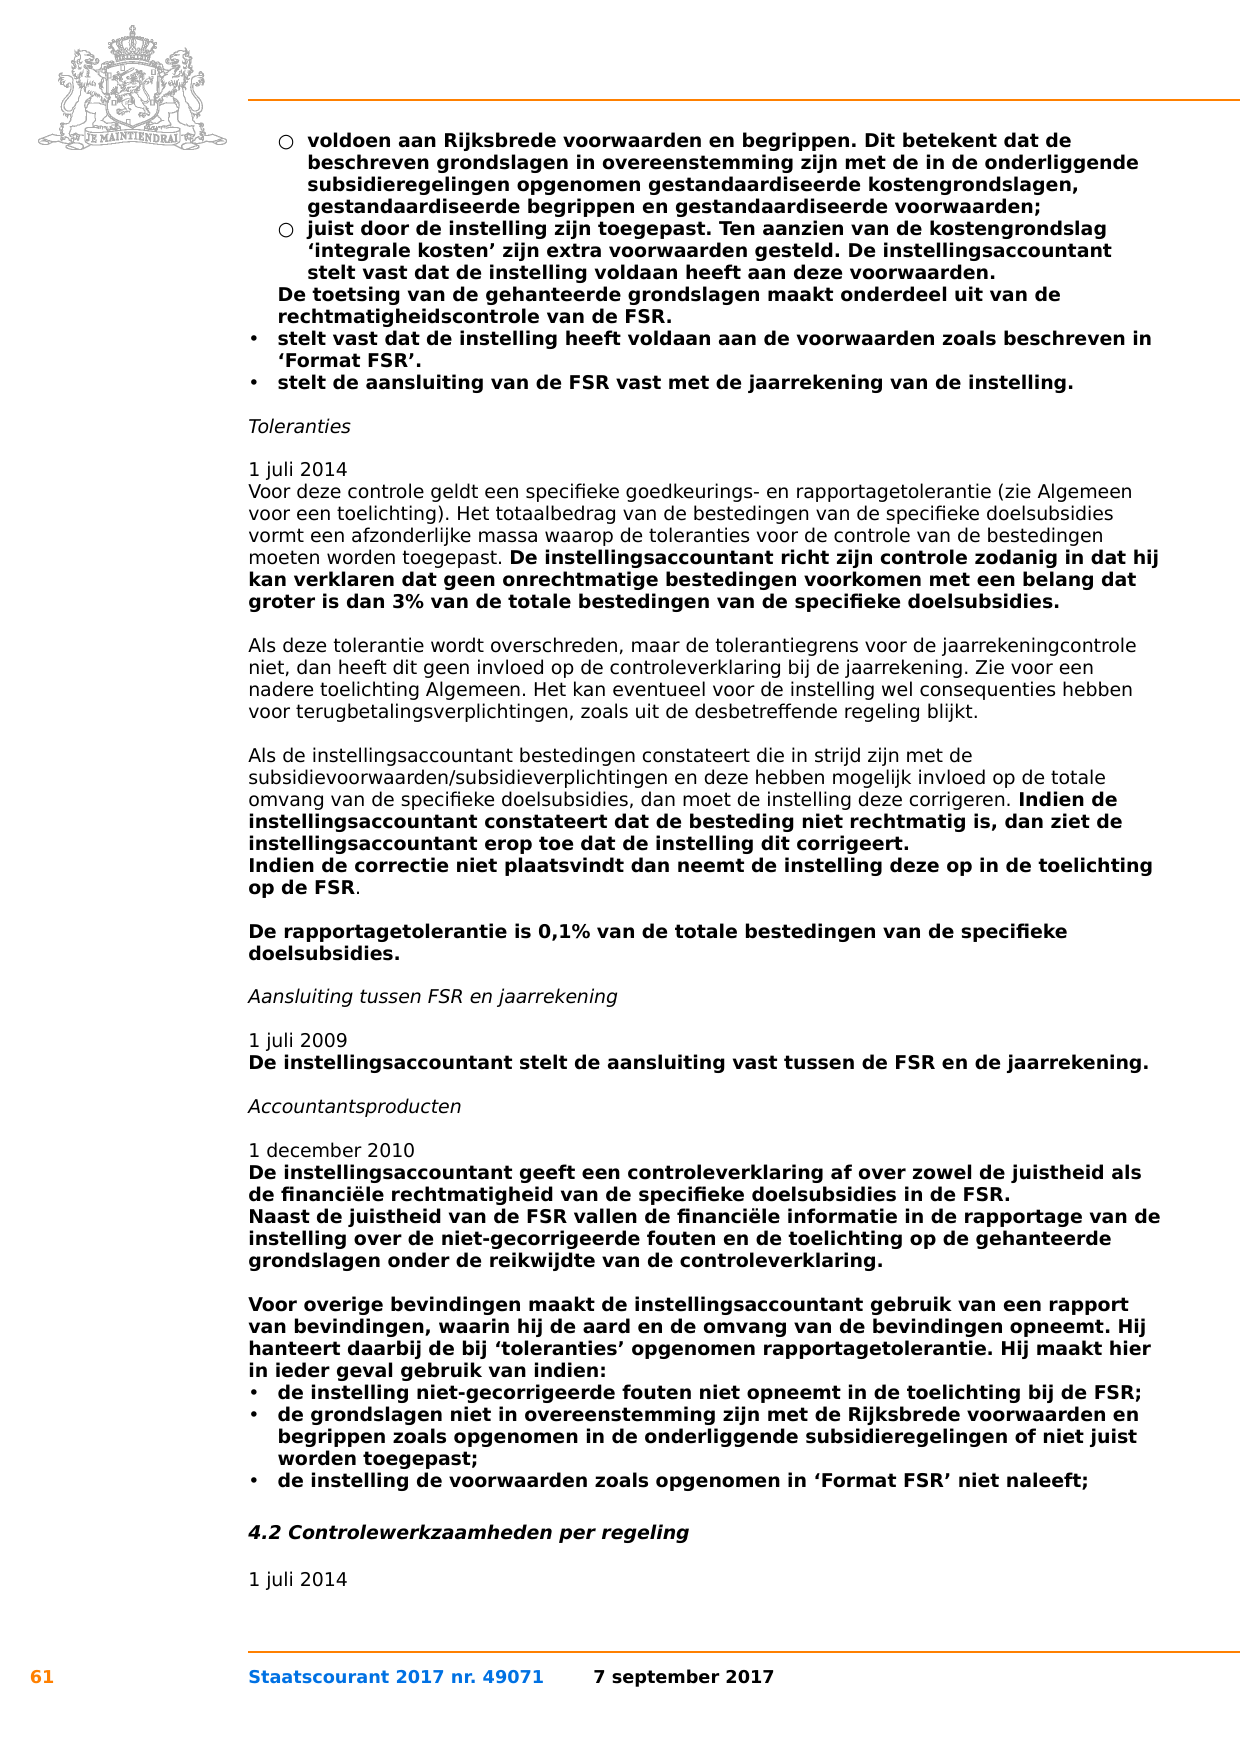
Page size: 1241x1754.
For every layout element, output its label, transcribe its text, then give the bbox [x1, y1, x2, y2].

text De toetsing van de gehanteerde grondslagen maakt onderdeel uit van de rechtmatigheidscontrole van de FSR. [277, 284, 1163, 328]
text De instellingsaccountant geeft een controleverklaring af over zowel de juistheid als de financiële rechtmatigheid van de specifieke doelsubsidies in de FSR. [248, 1162, 1163, 1206]
text ○ voldoen aan Rijksbrede voorwaarden en begrippen. Dit betekent dat de beschreven grondslagen in overeenstemming zijn met de in de onderliggende subsidieregelingen opgenomen gestandaardiseerde kostengrondslagen, gestandaardiseerde begrippen en gestandaardiseerde voorwaarden; [278, 130, 1163, 218]
subtitle Toleranties [248, 416, 1163, 437]
text • de instelling niet-gecorrigeerde fouten niet opneemt in de toelichting bij de FSR; [248, 1382, 1163, 1404]
text • stelt vast dat de instelling heeft voldaan aan de voorwaarden zoals beschreven in ‘Format FSR’. [248, 328, 1163, 372]
subtitle Accountantsproducten [248, 1096, 1163, 1118]
subtitle 4.2 Controlewerkzaamheden per regeling [248, 1522, 1163, 1543]
text • de instelling de voorwaarden zoals opgenomen in ‘Format FSR’ niet naleeft; [248, 1469, 1163, 1492]
text De rapportagetolerantie is 0,1% van de totale bestedingen van de specifieke doelsubsidies. [248, 921, 1163, 964]
text • de grondslagen niet in overeenstemming zijn met de Rijksbrede voorwaarden en begrippen zoals opgenomen in de onderliggende subsidieregelingen of niet juist worden toegepast; [248, 1404, 1163, 1469]
text 1 juli 2014 [248, 459, 1163, 481]
text Naast de juistheid van de FSR vallen de financiële informatie in de rapportage van de instelling over de niet-gecorrigeerde fouten en de toelichting op de gehanteerde grondslagen onder de reikwijdte van de controleverklaring. [248, 1206, 1163, 1272]
text De instellingsaccountant stelt de aansluiting vast tussen de FSR en de jaarrekening. [248, 1052, 1163, 1074]
text • stelt de aansluiting van de FSR vast met de jaarrekening van de instelling. [248, 372, 1163, 394]
text Indien de correctie niet plaatsvindt dan neemt de instelling deze op in de toelichting op de FSR. [248, 855, 1163, 899]
subtitle Aansluiting tussen FSR en jaarrekening [248, 986, 1163, 1008]
text 1 juli 2014 [248, 1568, 1163, 1591]
text Voor overige bevindingen maakt de instellingsaccountant gebruik van een rapport van bevindingen, waarin hij de aard en de omvang van de bevindingen opneemt. Hij hanteert daarbij de bij ‘toleranties’ opgenomen rapportagetolerantie. Hij maakt hier in ieder geval gebruik van indien: [248, 1294, 1163, 1382]
text Voor deze controle geldt een specifieke goedkeurings- en rapportagetolerantie (zie Algemeen voor een toelichting). Het totaalbedrag van de bestedingen van de specifieke doelsubsidies vormt een afzonderlijke massa waarop de toleranties voor de controle van de bestedingen moeten worden toegepast. De instellingsaccountant richt zijn controle zodanig in dat hij kan verklaren dat geen onrechtmatige bestedingen voorkomen met een belang dat groter is dan 3% van de totale bestedingen van de specifieke doelsubsidies. [248, 481, 1163, 613]
text Als deze tolerantie wordt overschreden, maar de tolerantiegrens voor de jaarrekeningcontrole niet, dan heeft dit geen invloed op de controleverklaring bij de jaarrekening. Zie voor een nadere toelichting Algemeen. Het kan eventueel voor de instelling wel consequenties hebben voor terugbetalingsverplichtingen, zoals uit de desbetreffende regeling blijkt. [248, 635, 1163, 723]
text Als de instellingsaccountant bestedingen constateert die in strijd zijn met de subsidievoorwaarden/subsidieverplichtingen en deze hebben mogelijk invloed op de totale omvang van de specifieke doelsubsidies, dan moet de instelling deze corrigeren. Indien de instellingsaccountant constateert dat de besteding niet rechtmatig is, dan ziet de instellingsaccountant erop toe dat de instelling dit corrigeert. [248, 745, 1163, 855]
text ○ juist door de instelling zijn toegepast. Ten aanzien van de kostengrondslag ‘integrale kosten’ zijn extra voorwaarden gesteld. De instellingsaccountant stelt vast dat de instelling voldaan heeft aan deze voorwaarden. [278, 218, 1163, 284]
picture [38, 25, 227, 150]
text 1 december 2010 [248, 1140, 1163, 1162]
text 1 juli 2009 [248, 1030, 1163, 1052]
